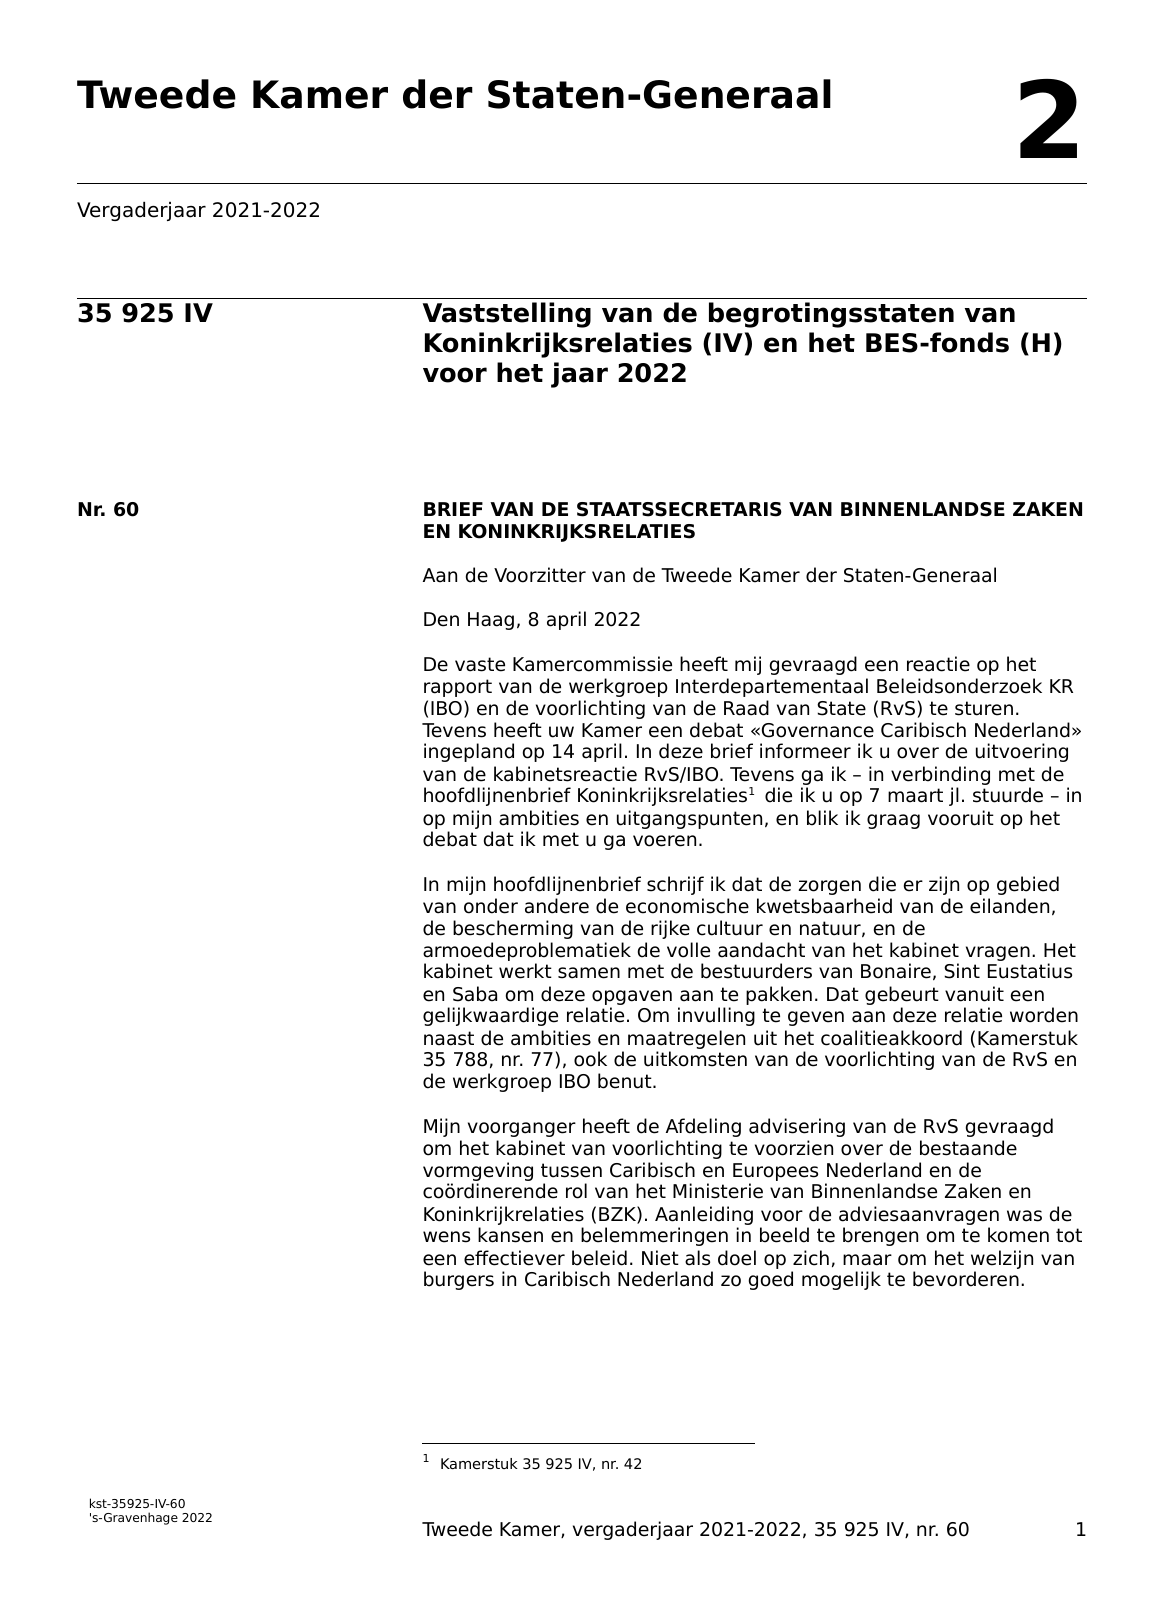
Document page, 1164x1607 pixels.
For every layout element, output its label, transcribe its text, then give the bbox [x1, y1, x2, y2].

text 's-Gravenhage 2022 [88, 1511, 323, 1525]
subtitle Nr. 60 BRIEF VAN DE STAATSSECRETARIS VAN BINNENLANDSE ZAKEN EN KONINKRIJKSRELATIES [77, 499, 1087, 543]
text De vaste Kamercommissie heeft mij gevraagd een reactie op het rapport van de werkgroep Interdepartementaal Beleidsonderzoek KR (IBO) en de voorlichting van de Raad van State (RvS) te sturen. Tevens heeft uw Kamer een debat «Governance Caribisch Nederland» ingepland op 14 april. In deze brief informeer ik u over de uitvoering van de kabinetsreactie RvS/IBO. Tevens ga ik – in verbinding met de hoofdlijnenbrief Koninkrijksrelaties die ik u op 7 maart jl. stuurde – in op mijn ambities en uitgangspunten, en blik ik graag vooruit op het debat dat ik met u ga voeren. [422, 653, 1087, 851]
table_header Tweede Kamer der Staten-Generaal [77, 59, 886, 183]
table_header 2 [886, 59, 1087, 183]
text kst-35925-IV-60 [88, 1497, 323, 1511]
table_cell Vergaderjaar 2021-2022 [77, 184, 1087, 298]
text Aan de Voorzitter van de Tweede Kamer der Staten-Generaal [422, 565, 1087, 587]
text In mijn hoofdlijnenbrief schrijf ik dat de zorgen die er zijn op gebied van onder andere de economische kwetsbaarheid van de eilanden, de bescherming van de rijke cultuur en natuur, en de armoedeproblematiek de volle aandacht van het kabinet vragen. Het kabinet werkt samen met de bestuurders van Bonaire, Sint Eustatius en Saba om deze opgaven aan te pakken. Dat gebeurt vanuit een gelijkwaardige relatie. Om invulling te geven aan deze relatie worden naast de ambities en maatregelen uit het coalitieakkoord (Kamerstuk 35 788, nr. 77), ook de uitkomsten van de voorlichting van de RvS en de werkgroep IBO benut. [422, 873, 1087, 1093]
text Mijn voorganger heeft de Afdeling advisering van de RvS gevraagd om het kabinet van voorlichting te voorzien over de bestaande vormgeving tussen Caribisch en Europees Nederland en de coördinerende rol van het Ministerie van Binnenlandse Zaken en Koninkrijkrelaties (BZK). Aanleiding voor de adviesaanvragen was de wens kansen en belemmeringen in beeld te brengen om te komen tot een effectiever beleid. Niet als doel op zich, maar om het welzijn van burgers in Caribisch Nederland zo goed mogelijk te bevorderen. [422, 1116, 1087, 1291]
text Kamerstuk 35 925 IV, nr. 42 [422, 1452, 1087, 1474]
subtitle 35 925 IV Vaststelling van de begrotingsstaten van Koninkrijksrelaties (IV) en het BES-fonds (H) voor het jaar 2022 [77, 299, 1087, 388]
text Den Haag, 8 april 2022 [422, 609, 1087, 631]
